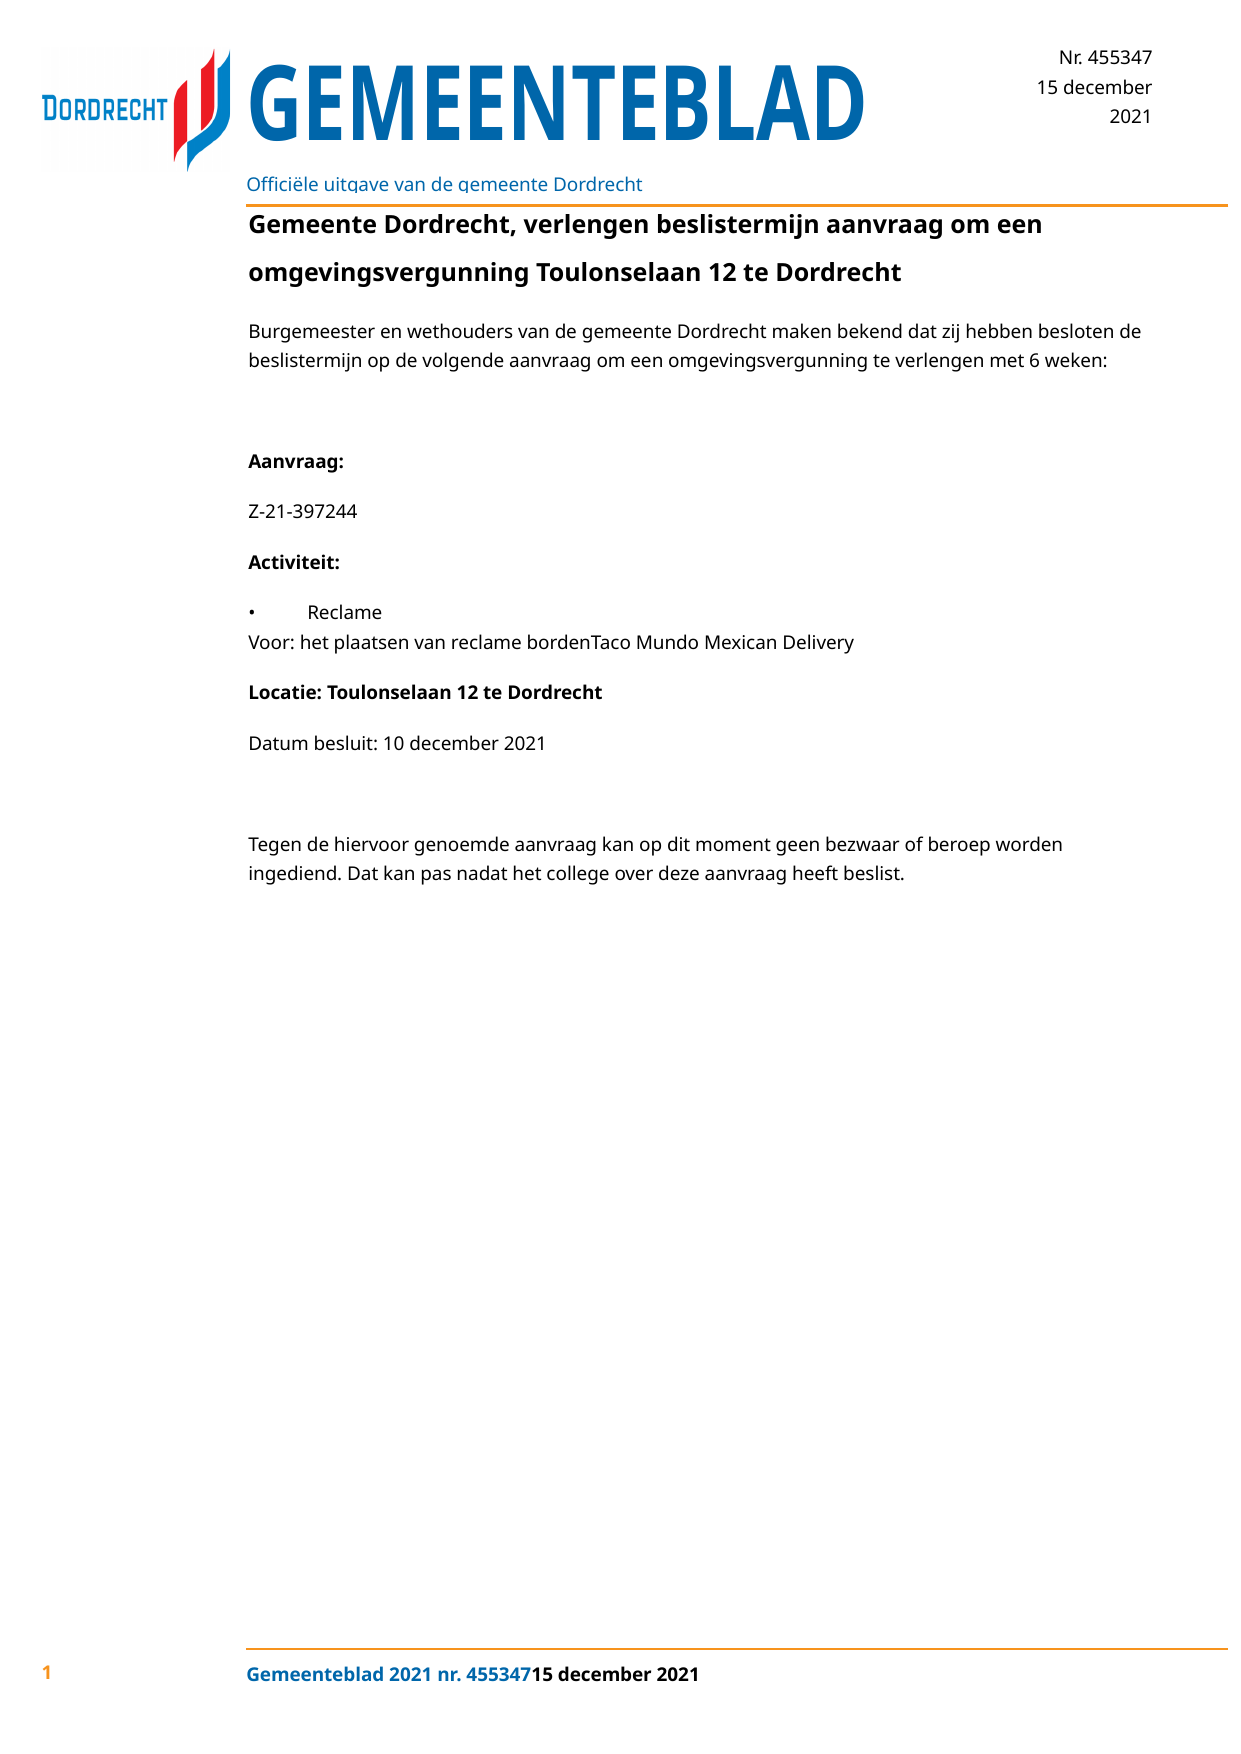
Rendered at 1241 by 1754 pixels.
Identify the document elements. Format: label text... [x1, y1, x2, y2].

text Activiteit: [248, 549, 1152, 575]
text Gemeente Dordrecht, verlengen beslistermijn aanvraag om een omgevingsvergunning Toulonselaan 12 te Dordrecht [248, 207, 1152, 288]
text Burgemeester en wethouders van de gemeente Dordrecht maken bekend dat zij hebben besloten de beslistermijn op de volgende aanvraag om een omgevingsvergunning te verlengen met 6 weken: [248, 318, 1152, 373]
text Aanvraag: [248, 448, 1152, 474]
picture [41, 47, 231, 172]
text Locatie: Toulonselaan 12 te Dordrecht [248, 679, 1152, 705]
text Voor: het plaatsen van reclame bordenTaco Mundo Mexican Delivery [248, 629, 1152, 655]
text Tegen de hiervoor genoemde aanvraag kan op dit moment geen bezwaar of beroep worden ingediend. Dat kan pas nadat het college over deze aanvraag heeft beslist. [248, 831, 1152, 886]
list Reclame [248, 599, 1152, 625]
text Datum besluit: 10 december 2021 [248, 730, 1152, 756]
text Z-21-397244 [248, 499, 1152, 524]
